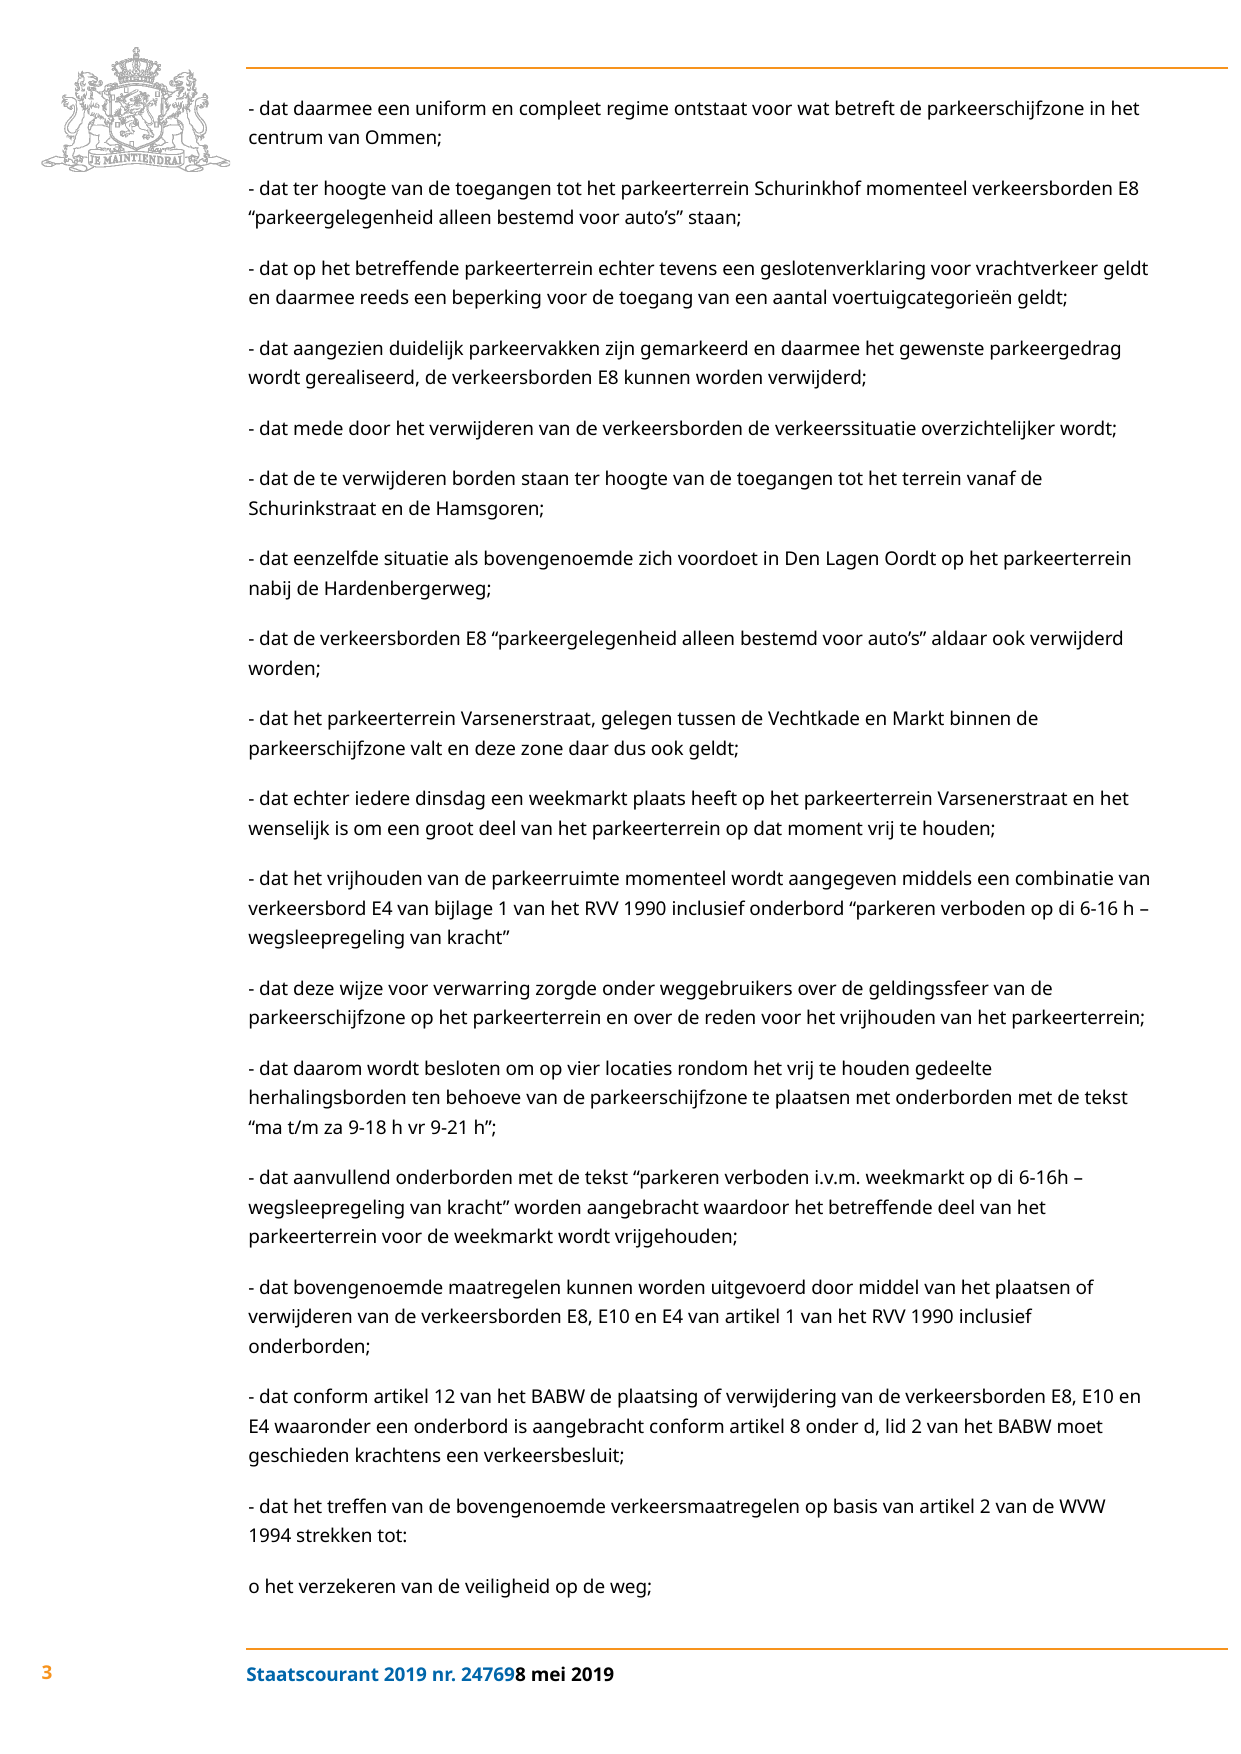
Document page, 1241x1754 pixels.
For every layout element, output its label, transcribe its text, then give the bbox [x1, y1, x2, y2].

text - dat op het betreffende parkeerterrein echter tevens een geslotenverklaring voor vrachtverkeer geldt en daarmee reeds een beperking voor de toegang van een aantal voertuigcategorieën geldt; [248, 255, 1152, 310]
text - dat mede door het verwijderen van de verkeersborden de verkeerssituatie overzichtelijker wordt; [248, 415, 1152, 441]
text - dat conform artikel 12 van het BABW de plaatsing of verwijdering van de verkeersborden E8, E10 en E4 waaronder een onderbord is aangebracht conform artikel 8 onder d, lid 2 van het BABW moet geschieden krachtens een verkeersbesluit; [248, 1383, 1152, 1468]
picture [41, 47, 231, 172]
text - dat het treffen van de bovengenoemde verkeersmaatregelen op basis van artikel 2 van de WVW 1994 strekken tot: [248, 1493, 1152, 1548]
text - dat eenzelfde situatie als bovengenoemde zich voordoet in Den Lagen Oordt op het parkeerterrein nabij de Hardenbergerweg; [248, 545, 1152, 601]
text - dat de verkeersborden E8 “parkeergelegenheid alleen bestemd voor auto’s” aldaar ook verwijderd worden; [248, 625, 1152, 681]
text - dat daarom wordt besloten om op vier locaties rondom het vrij te houden gedeelte herhalingsborden ten behoeve van de parkeerschijfzone te plaatsen met onderborden met de tekst “ma t/m za 9-18 h vr 9-21 h”; [248, 1055, 1152, 1140]
text - dat ter hoogte van de toegangen tot het parkeerterrein Schurinkhof momenteel verkeersborden E8 “parkeergelegenheid alleen bestemd voor auto’s” staan; [248, 175, 1152, 230]
text - dat bovengenoemde maatregelen kunnen worden uitgevoerd door middel van het plaatsen of verwijderen van de verkeersborden E8, E10 en E4 van artikel 1 van het RVV 1990 inclusief onderborden; [248, 1274, 1152, 1359]
text o het verzekeren van de veiligheid op de weg; [248, 1573, 1152, 1599]
text - dat het vrijhouden van de parkeerruimte momenteel wordt aangegeven middels een combinatie van verkeersbord E4 van bijlage 1 van het RVV 1990 inclusief onderbord “parkeren verboden op di 6-16 h – wegsleepregeling van kracht” [248, 865, 1152, 950]
text - dat de te verwijderen borden staan ter hoogte van de toegangen tot het terrein vanaf de Schurinkstraat en de Hamsgoren; [248, 465, 1152, 521]
text - dat deze wijze voor verwarring zorgde onder weggebruikers over de geldingssfeer van de parkeerschijfzone op het parkeerterrein en over de reden voor het vrijhouden van het parkeerterrein; [248, 975, 1152, 1030]
text - dat het parkeerterrein Varsenerstraat, gelegen tussen de Vechtkade en Markt binnen de parkeerschijfzone valt en deze zone daar dus ook geldt; [248, 705, 1152, 761]
text - dat aanvullend onderborden met de tekst “parkeren verboden i.v.m. weekmarkt op di 6-16h – wegsleepregeling van kracht” worden aangebracht waardoor het betreffende deel van het parkeerterrein voor de weekmarkt wordt vrijgehouden; [248, 1164, 1152, 1249]
text - dat echter iedere dinsdag een weekmarkt plaats heeft op het parkeerterrein Varsenerstraat en het wenselijk is om een groot deel van het parkeerterrein op dat moment vrij te houden; [248, 785, 1152, 841]
text - dat aangezien duidelijk parkeervakken zijn gemarkeerd en daarmee het gewenste parkeergedrag wordt gerealiseerd, de verkeersborden E8 kunnen worden verwijderd; [248, 335, 1152, 390]
text - dat daarmee een uniform en compleet regime ontstaat voor wat betreft de parkeerschijfzone in het centrum van Ommen; [248, 95, 1152, 150]
